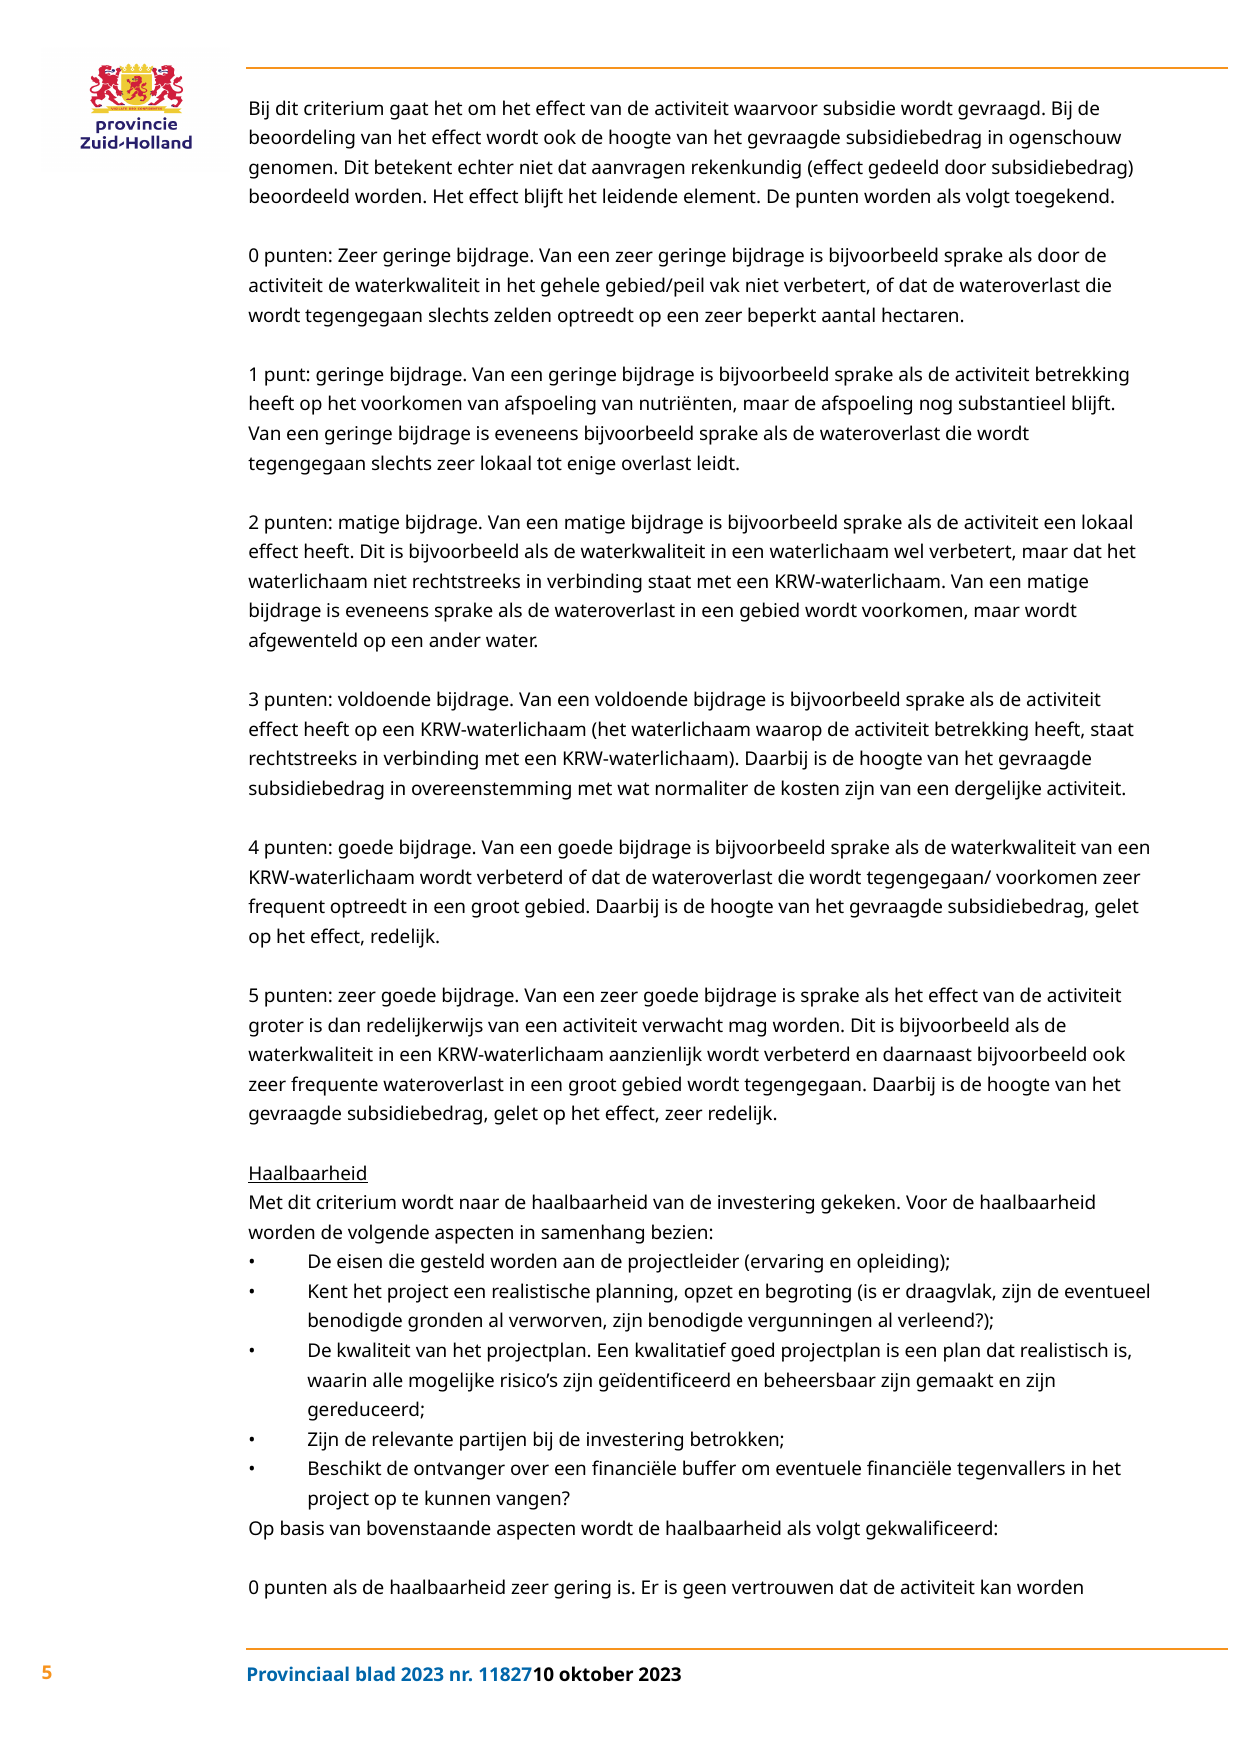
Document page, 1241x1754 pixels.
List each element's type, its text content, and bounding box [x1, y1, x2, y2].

text Op basis van bovenstaande aspecten wordt de haalbaarheid als volgt gekwalificeerd: [248, 1515, 1152, 1541]
list Zijn de relevante partijen bij de investering betrokken; [248, 1426, 1152, 1452]
picture [41, 47, 231, 172]
text Bij dit criterium gaat het om het effect van de activiteit waarvoor subsidie wordt gevraagd. Bij de beoordeling van het effect wordt ook de hoogte van het gevraagde subsidiebedrag in ogenschouw genomen. Dit betekent echter niet dat aanvragen rekenkundig (effect gedeeld door subsidiebedrag) beoordeeld worden. Het effect blijft het leidende element. De punten worden als volgt toegekend. [248, 95, 1152, 209]
text Met dit criterium wordt naar de haalbaarheid van de investering gekeken. Voor de haalbaarheid worden de volgende aspecten in samenhang bezien: [248, 1189, 1152, 1245]
text Haalbaarheid [248, 1160, 1152, 1186]
list De eisen die gesteld worden aan de projectleider (ervaring en opleiding); [248, 1248, 1152, 1274]
list Beschikt de ontvanger over een financiële buffer om eventuele financiële tegenvallers in het project op te kunnen vangen? [248, 1456, 1152, 1511]
list Kent het project een realistische planning, opzet en begroting (is er draagvlak, zijn de eventueel benodigde gronden al verworven, zijn benodigde vergunningen al verleend?); [248, 1278, 1152, 1333]
text 4 punten: goede bijdrage. Van een goede bijdrage is bijvoorbeeld sprake als de waterkwaliteit van een KRW-waterlichaam wordt verbeterd of dat de wateroverlast die wordt tegengegaan/ voorkomen zeer frequent optreedt in een groot gebied. Daarbij is de hoogte van het gevraagde subsidiebedrag, gelet op het effect, redelijk. [248, 834, 1152, 949]
text 0 punten als de haalbaarheid zeer gering is. Er is geen vertrouwen dat de activiteit kan worden [248, 1574, 1152, 1600]
text 1 punt: geringe bijdrage. Van een geringe bijdrage is bijvoorbeeld sprake als de activiteit betrekking heeft op het voorkomen van afspoeling van nutriënten, maar de afspoeling nog substantieel blijft. Van een geringe bijdrage is eveneens bijvoorbeeld sprake als de wateroverlast die wordt tegengegaan slechts zeer lokaal tot enige overlast leidt. [248, 361, 1152, 476]
text 5 punten: zeer goede bijdrage. Van een zeer goede bijdrage is sprake als het effect van de activiteit groter is dan redelijkerwijs van een activiteit verwacht mag worden. Dit is bijvoorbeeld als de waterkwaliteit in een KRW-waterlichaam aanzienlijk wordt verbeterd en daarnaast bijvoorbeeld ook zeer frequente wateroverlast in een groot gebied wordt tegengegaan. Daarbij is de hoogte van het gevraagde subsidiebedrag, gelet op het effect, zeer redelijk. [248, 982, 1152, 1126]
text 0 punten: Zeer geringe bijdrage. Van een zeer geringe bijdrage is bijvoorbeeld sprake als door de activiteit de waterkwaliteit in het gehele gebied/peil vak niet verbetert, of dat de wateroverlast die wordt tegengegaan slechts zelden optreedt op een zeer beperkt aantal hectaren. [248, 243, 1152, 328]
list De kwaliteit van het projectplan. Een kwalitatief goed projectplan is een plan dat realistisch is, waarin alle mogelijke risico’s zijn geïdentificeerd en beheersbaar zijn gemaakt en zijn gereduceerd; [248, 1337, 1152, 1422]
text 2 punten: matige bijdrage. Van een matige bijdrage is bijvoorbeeld sprake als de activiteit een lokaal effect heeft. Dit is bijvoorbeeld als de waterkwaliteit in een waterlichaam wel verbetert, maar dat het waterlichaam niet rechtstreeks in verbinding staat met een KRW-waterlichaam. Van een matige bijdrage is eveneens sprake als de wateroverlast in een gebied wordt voorkomen, maar wordt afgewenteld op een ander water. [248, 509, 1152, 653]
text 3 punten: voldoende bijdrage. Van een voldoende bijdrage is bijvoorbeeld sprake als de activiteit effect heeft op een KRW-waterlichaam (het waterlichaam waarop de activiteit betrekking heeft, staat rechtstreeks in verbinding met een KRW-waterlichaam). Daarbij is de hoogte van het gevraagde subsidiebedrag in overeenstemming met wat normaliter de kosten zijn van een dergelijke activiteit. [248, 686, 1152, 801]
